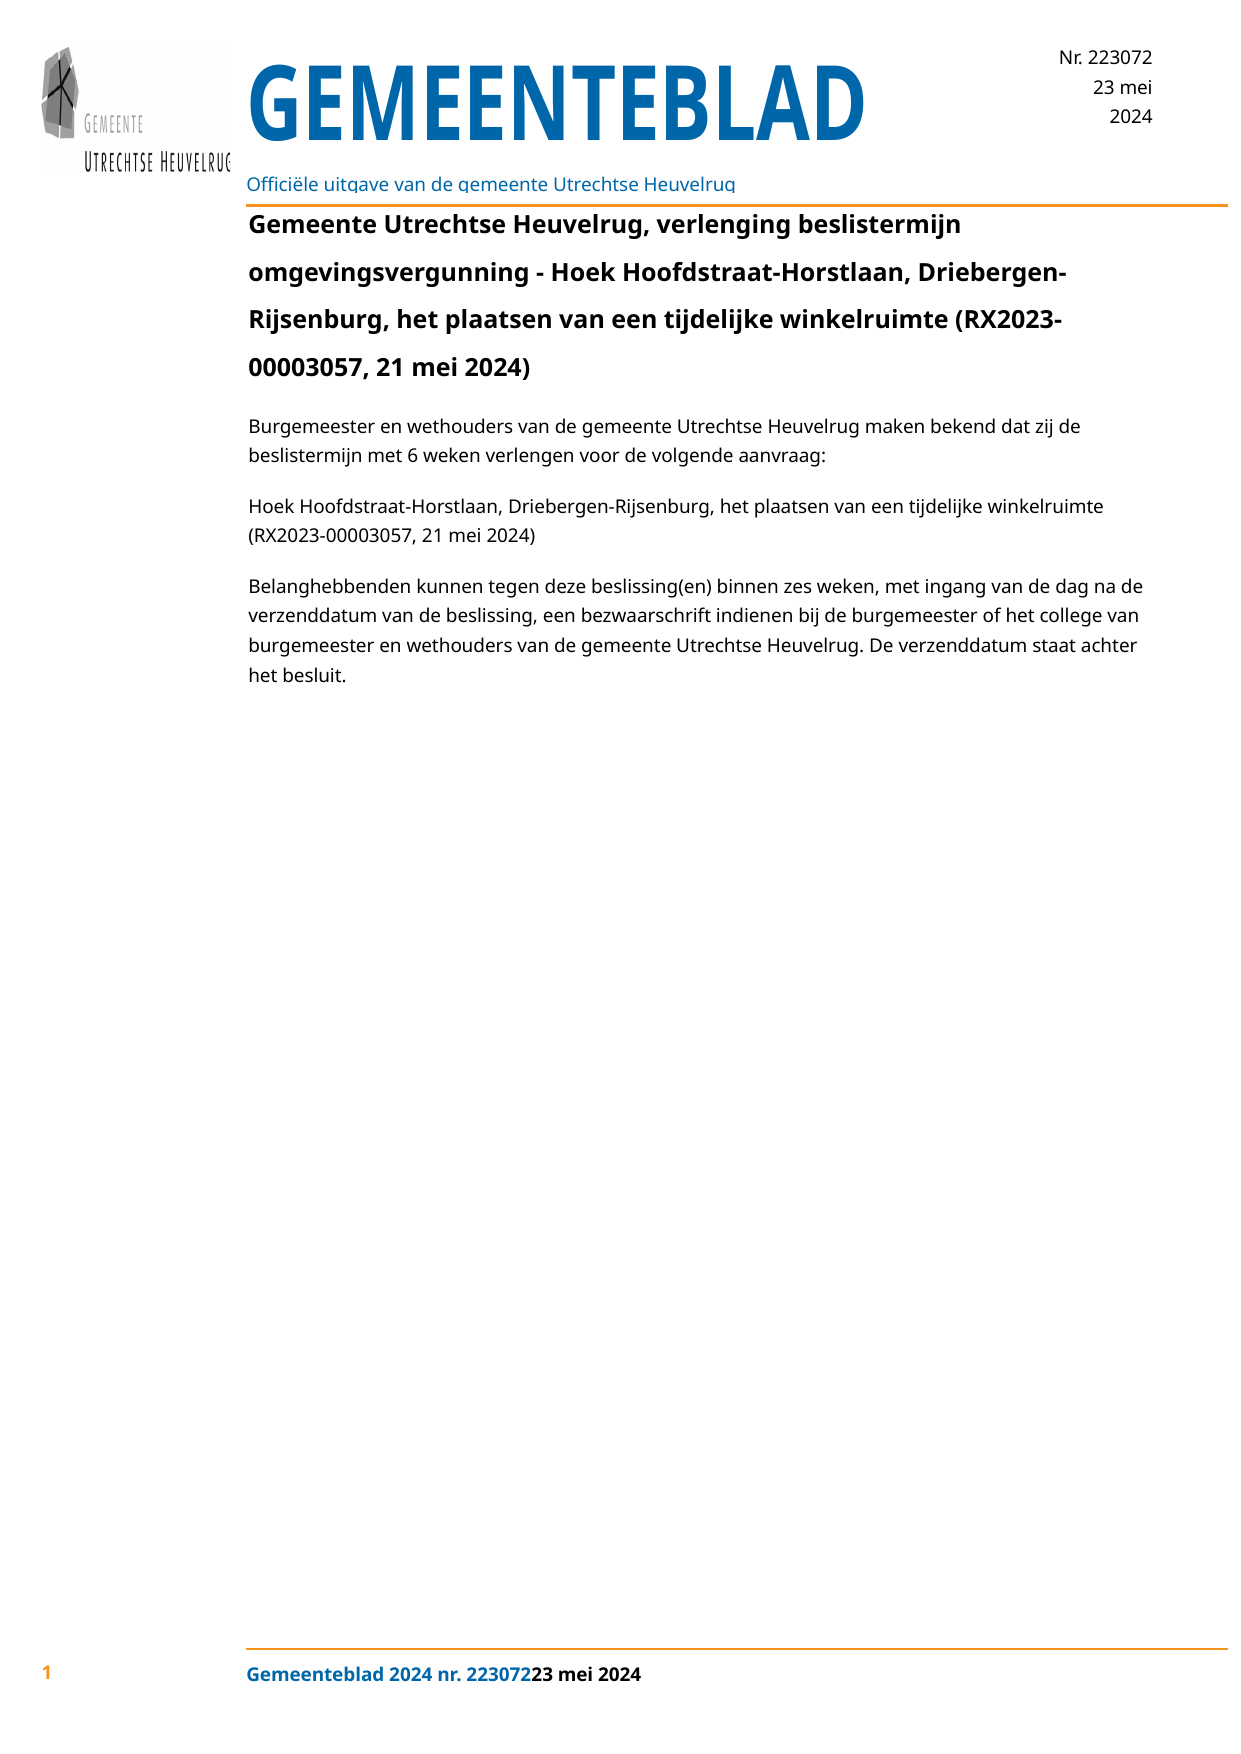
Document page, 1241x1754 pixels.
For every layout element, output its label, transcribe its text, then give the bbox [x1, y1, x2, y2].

picture [41, 47, 231, 172]
text Burgemeester en wethouders van de gemeente Utrechtse Heuvelrug maken bekend dat zij de beslistermijn met 6 weken verlengen voor de volgende aanvraag: [248, 413, 1152, 468]
text Gemeente Utrechtse Heuvelrug, verlenging beslistermijn omgevingsvergunning - Hoek Hoofdstraat-Horstlaan, Driebergen-Rijsenburg, het plaatsen van een tijdelijke winkelruimte (RX2023-00003057, 21 mei 2024) [248, 207, 1152, 384]
text Hoek Hoofdstraat-Horstlaan, Driebergen-Rijsenburg, het plaatsen van een tijdelijke winkelruimte (RX2023-00003057, 21 mei 2024) [248, 493, 1152, 548]
text Belanghebbenden kunnen tegen deze beslissing(en) binnen zes weken, met ingang van de dag na de verzenddatum van de beslissing, een bezwaarschrift indienen bij de burgemeester of het college van burgemeester en wethouders van de gemeente Utrechtse Heuvelrug. De verzenddatum staat achter het besluit. [248, 573, 1152, 688]
